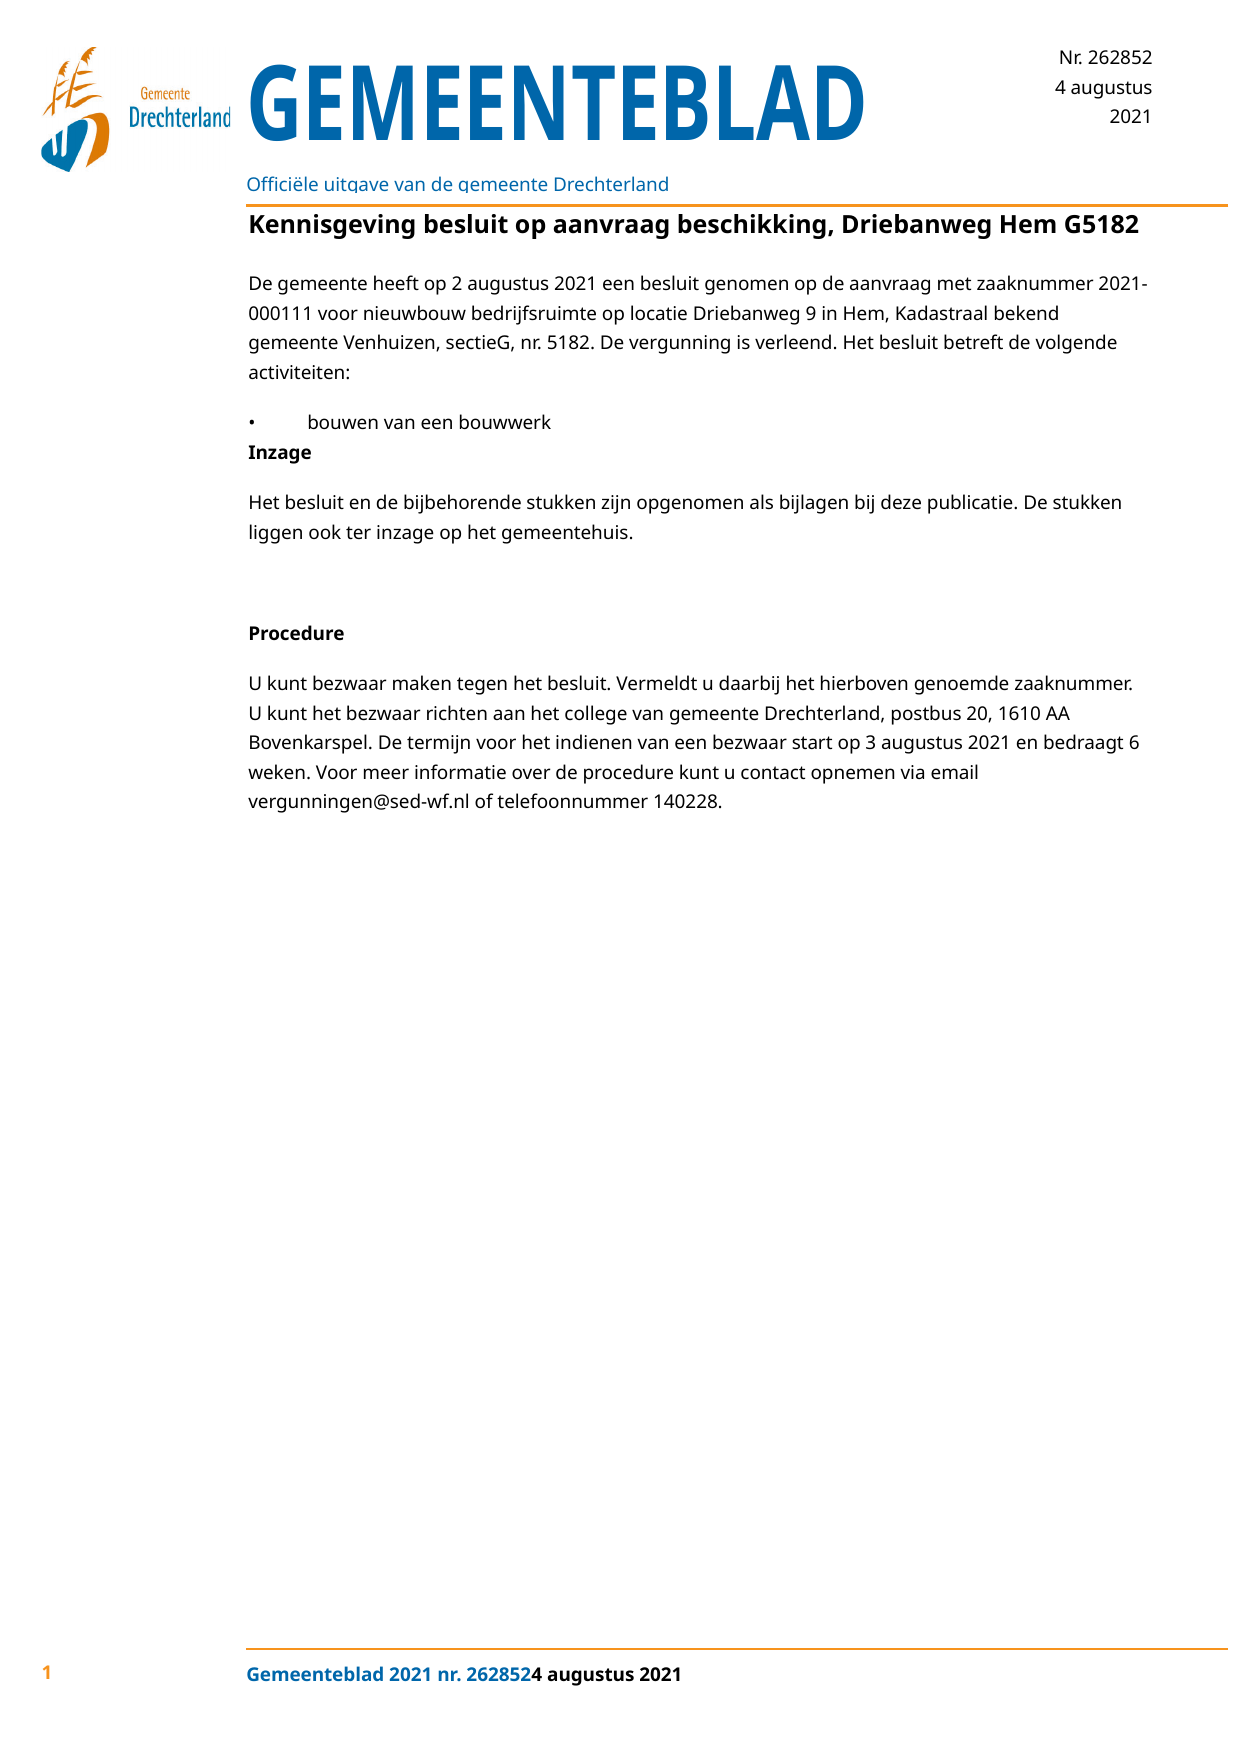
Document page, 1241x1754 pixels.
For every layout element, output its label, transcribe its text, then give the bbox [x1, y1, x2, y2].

text Inzage [248, 439, 1152, 465]
text Procedure [248, 620, 1152, 646]
text De gemeente heeft op 2 augustus 2021 een besluit genomen op de aanvraag met zaaknummer 2021-000111 voor nieuwbouw bedrijfsruimte op locatie Driebanweg 9 in Hem, Kadastraal bekend gemeente Venhuizen, sectieG, nr. 5182. De vergunning is verleend. Het besluit betreft de volgende activiteiten: [248, 270, 1152, 385]
text Het besluit en de bijbehorende stukken zijn opgenomen als bijlagen bij deze publicatie. De stukken liggen ook ter inzage op het gemeentehuis. [248, 489, 1152, 545]
picture [226, 115, 231, 124]
picture [41, 47, 231, 172]
list bouwen van een bouwwerk [248, 409, 1152, 435]
picture [41, 158, 64, 172]
text Kennisgeving besluit op aanvraag beschikking, Driebanweg Hem G5182 [248, 207, 1152, 241]
text U kunt bezwaar maken tegen het besluit. Vermeldt u daarbij het hierboven genoemde zaaknummer. U kunt het bezwaar richten aan het college van gemeente Drechterland, postbus 20, 1610 AA Bovenkarspel. De termijn voor het indienen van een bezwaar start op 3 augustus 2021 en bedraagt 6 weken. Voor meer informatie over de procedure kunt u contact opnemen via email vergunningen@sed-wf.nl of telefoonnummer 140228. [248, 670, 1152, 814]
